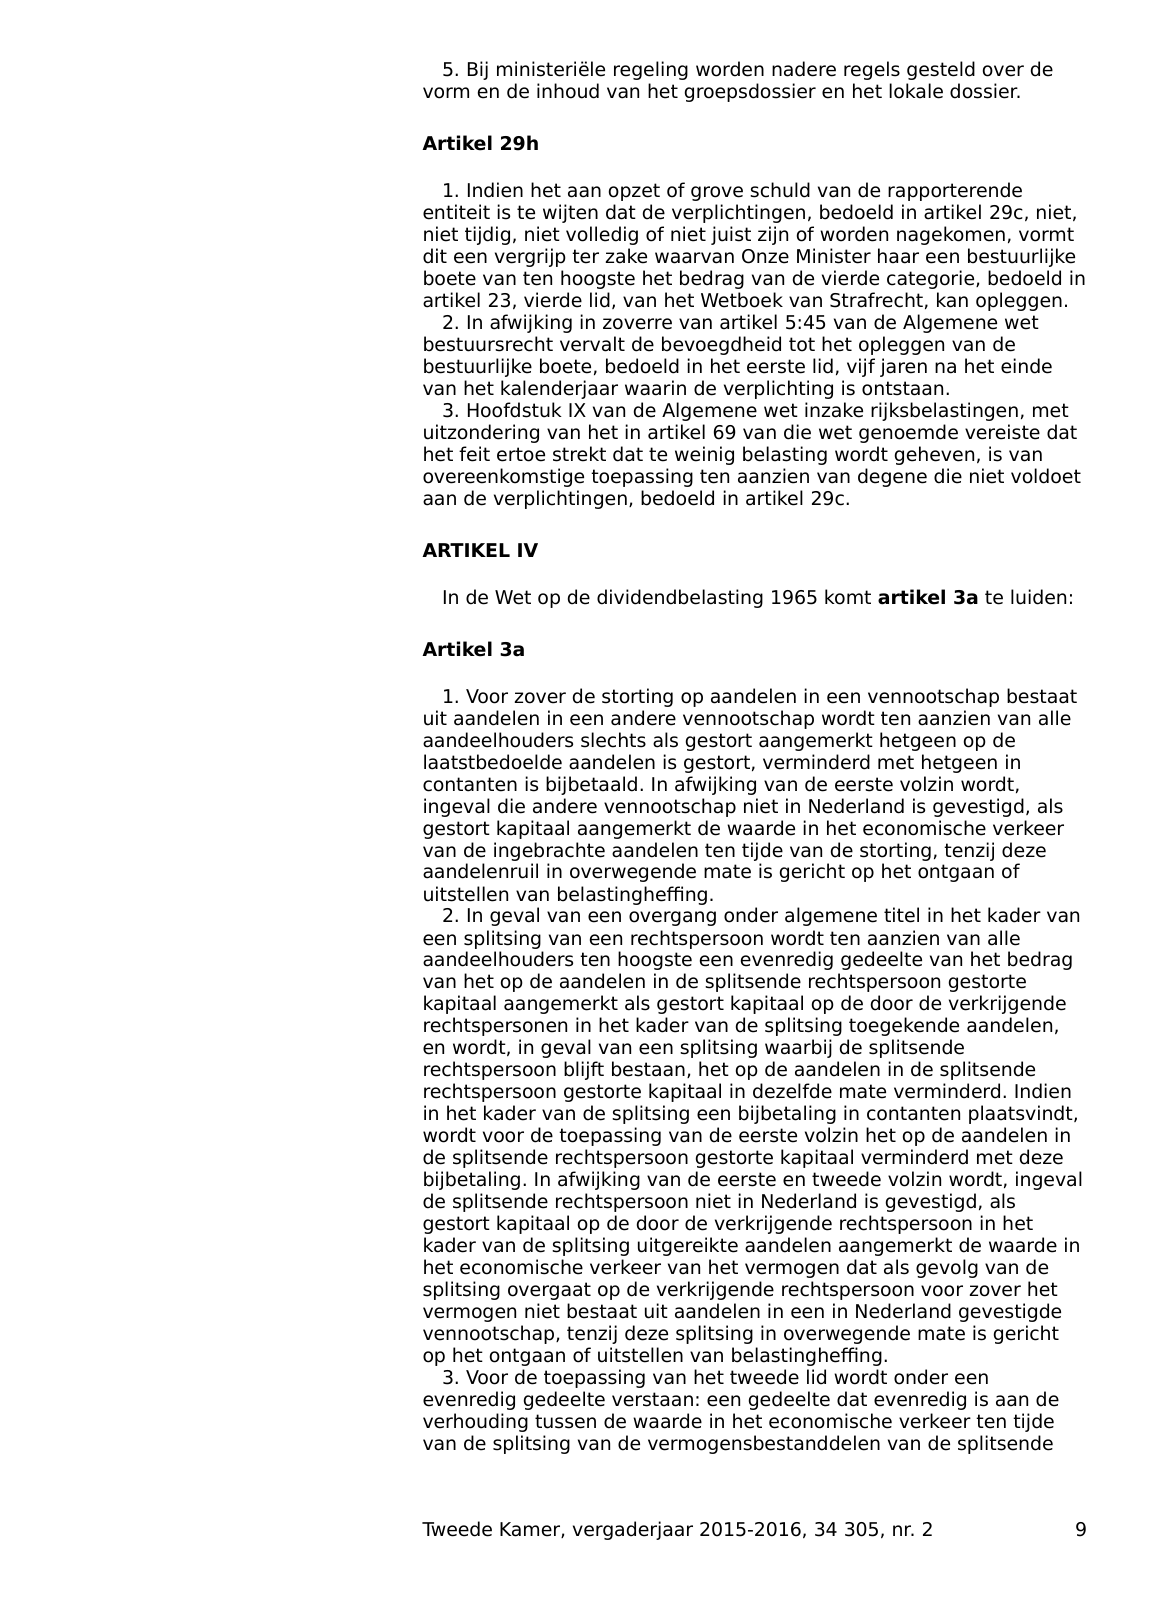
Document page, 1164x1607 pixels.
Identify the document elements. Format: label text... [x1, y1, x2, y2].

text 3. Hoofdstuk IX van de Algemene wet inzake rijksbelastingen, met uitzondering van het in artikel 69 van die wet genoemde vereiste dat het feit ertoe strekt dat te weinig belasting wordt geheven, is van overeenkomstige toepassing ten aanzien van degene die niet voldoet aan de verplichtingen, bedoeld in artikel 29c. [422, 400, 1087, 510]
text 2. In geval van een overgang onder algemene titel in het kader van een splitsing van een rechtspersoon wordt ten aanzien van alle aandeelhouders ten hoogste een evenredig gedeelte van het bedrag van het op de aandelen in de splitsende rechtspersoon gestorte kapitaal aangemerkt als gestort kapitaal op de door de verkrijgende rechtspersonen in het kader van de splitsing toegekende aandelen, en wordt, in geval van een splitsing waarbij de splitsende rechtspersoon blijft bestaan, het op de aandelen in de splitsende rechtspersoon gestorte kapitaal in dezelfde mate verminderd. Indien in het kader van de splitsing een bijbetaling in contanten plaatsvindt, wordt voor de toepassing van de eerste volzin het op de aandelen in de splitsende rechtspersoon gestorte kapitaal verminderd met deze bijbetaling. In afwijking van de eerste en tweede volzin wordt, ingeval de splitsende rechtspersoon niet in Nederland is gevestigd, als gestort kapitaal op de door de verkrijgende rechtspersoon in het kader van de splitsing uitgereikte aandelen aangemerkt de waarde in het economische verkeer van het vermogen dat als gevolg van de splitsing overgaat op de verkrijgende rechtspersoon voor zover het vermogen niet bestaat uit aandelen in een in Nederland gevestigde vennootschap, tenzij deze splitsing in overwegende mate is gericht op het ontgaan of uitstellen van belastingheffing. [422, 905, 1087, 1367]
text In de Wet op de dividendbelasting 1965 komt artikel 3a te luiden: [422, 587, 1087, 609]
text 1. Indien het aan opzet of grove schuld van de rapporterende entiteit is te wijten dat de verplichtingen, bedoeld in artikel 29c, niet, niet tijdig, niet volledig of niet juist zijn of worden nagekomen, vormt dit een vergrijp ter zake waarvan Onze Minister haar een bestuurlijke boete van ten hoogste het bedrag van de vierde categorie, bedoeld in artikel 23, vierde lid, van het Wetboek van Strafrecht, kan opleggen. [422, 180, 1087, 312]
subtitle Artikel 3a [422, 639, 1087, 661]
text 5. Bij ministeriële regeling worden nadere regels gesteld over de vorm en de inhoud van het groepsdossier en het lokale dossier. [422, 59, 1087, 103]
text 1. Voor zover de storting op aandelen in een vennootschap bestaat uit aandelen in een andere vennootschap wordt ten aanzien van alle aandeelhouders slechts als gestort aangemerkt hetgeen op de laatstbedoelde aandelen is gestort, verminderd met hetgeen in contanten is bijbetaald. In afwijking van de eerste volzin wordt, ingeval die andere vennootschap niet in Nederland is gevestigd, als gestort kapitaal aangemerkt de waarde in het economische verkeer van de ingebrachte aandelen ten tijde van de storting, tenzij deze aandelenruil in overwegende mate is gericht op het ontgaan of uitstellen van belastingheffing. [422, 686, 1087, 905]
subtitle Artikel 29h [422, 133, 1087, 155]
text 3. Voor de toepassing van het tweede lid wordt onder een evenredig gedeelte verstaan: een gedeelte dat evenredig is aan de verhouding tussen de waarde in het economische verkeer ten tijde van de splitsing van de vermogensbestanddelen van de splitsende [422, 1367, 1087, 1455]
text 2. In afwijking in zoverre van artikel 5:45 van de Algemene wet bestuursrecht vervalt de bevoegdheid tot het opleggen van de bestuurlijke boete, bedoeld in het eerste lid, vijf jaren na het einde van het kalenderjaar waarin de verplichting is ontstaan. [422, 312, 1087, 400]
subtitle ARTIKEL IV [422, 540, 1087, 562]
